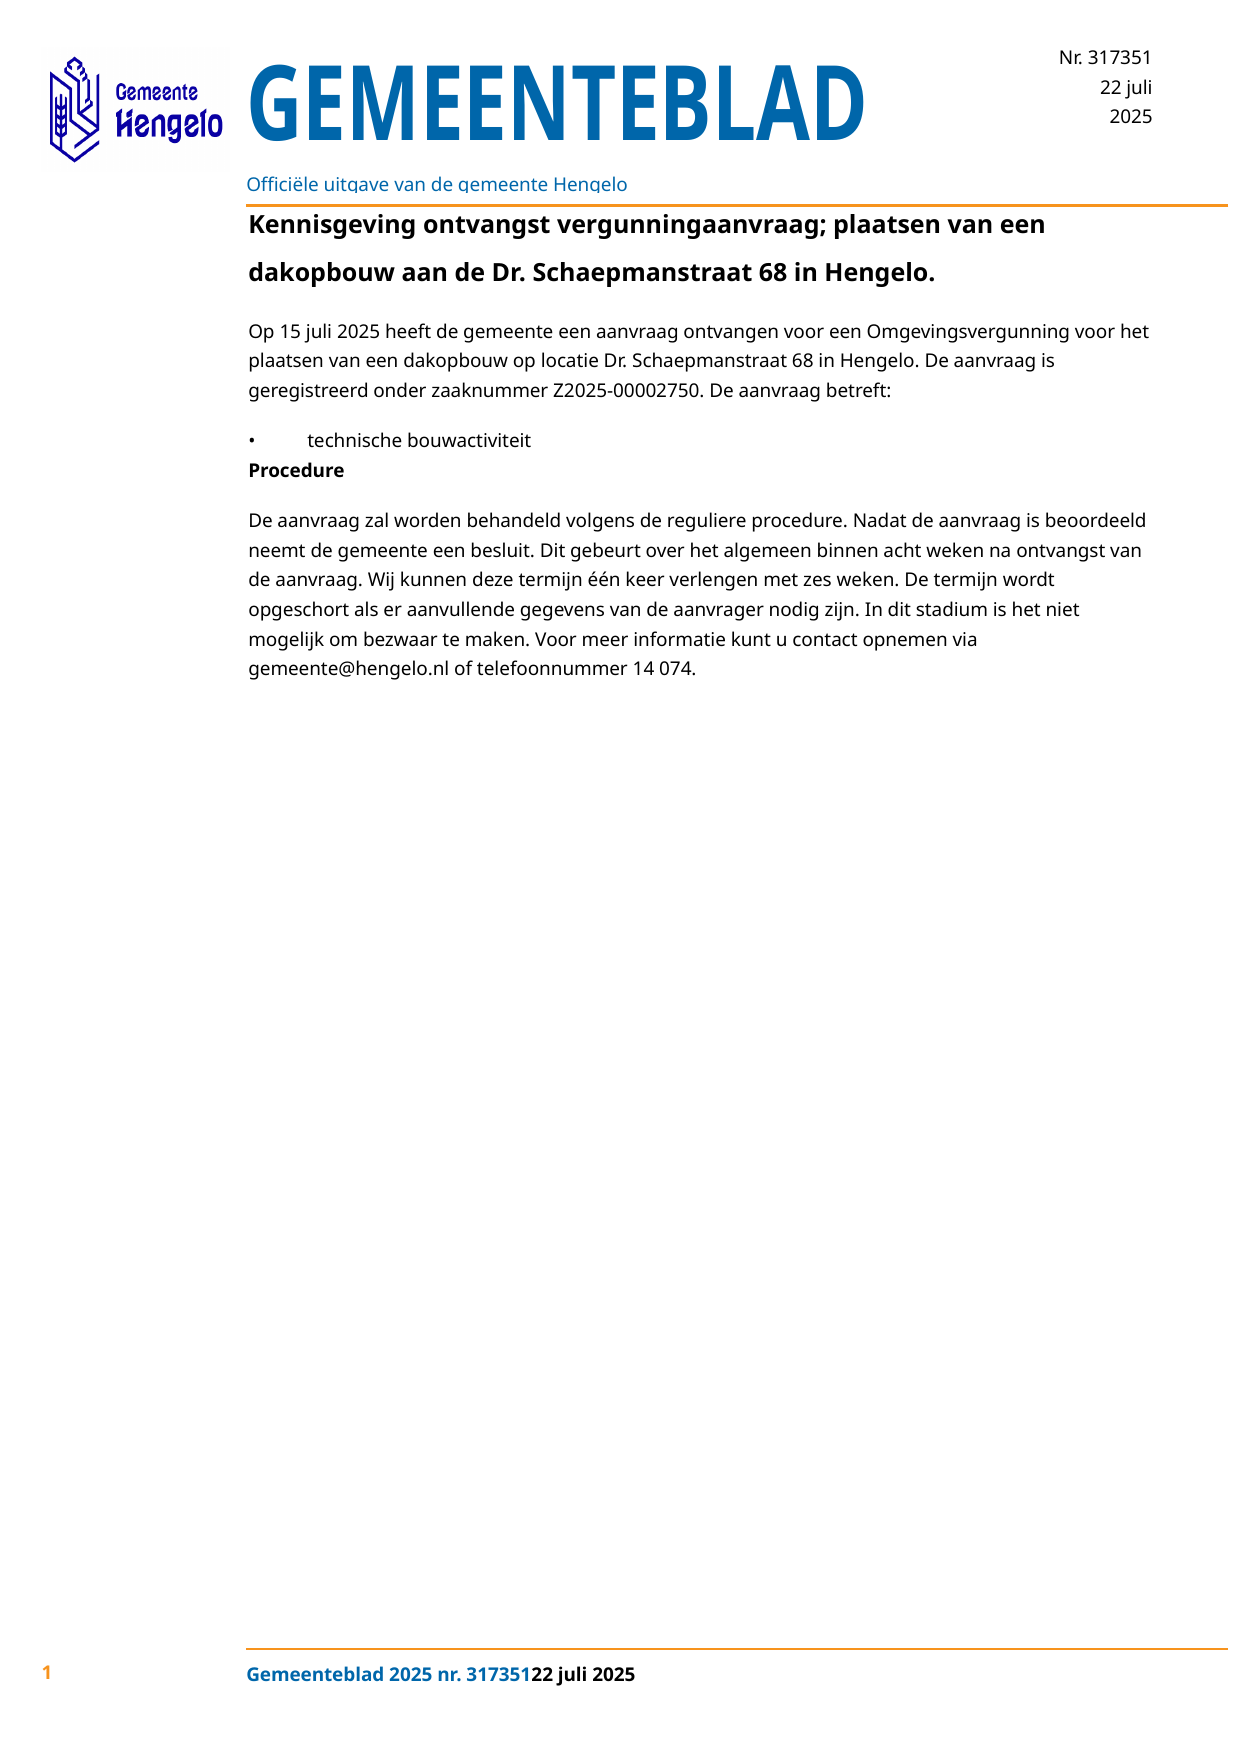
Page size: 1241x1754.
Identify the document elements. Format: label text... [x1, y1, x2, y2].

text De aanvraag zal worden behandeld volgens de reguliere procedure. Nadat de aanvraag is beoordeeld neemt de gemeente een besluit. Dit gebeurt over het algemeen binnen acht weken na ontvangst van de aanvraag. Wij kunnen deze termijn één keer verlengen met zes weken. De termijn wordt opgeschort als er aanvullende gegevens van de aanvrager nodig zijn. In dit stadium is het niet mogelijk om bezwaar te maken. Voor meer informatie kunt u contact opnemen via gemeente@hengelo.nl of telefoonnummer 14 074. [248, 507, 1152, 681]
list technische bouwactiviteit [248, 427, 1152, 453]
text Procedure [248, 457, 1152, 483]
picture [41, 47, 231, 172]
text Kennisgeving ontvangst vergunningaanvraag; plaatsen van een dakopbouw aan de Dr. Schaepmanstraat 68 in Hengelo. [248, 207, 1152, 288]
text Op 15 juli 2025 heeft de gemeente een aanvraag ontvangen voor een Omgevingsvergunning voor het plaatsen van een dakopbouw op locatie Dr. Schaepmanstraat 68 in Hengelo. De aanvraag is geregistreerd onder zaaknummer Z2025-00002750. De aanvraag betreft: [248, 318, 1152, 403]
